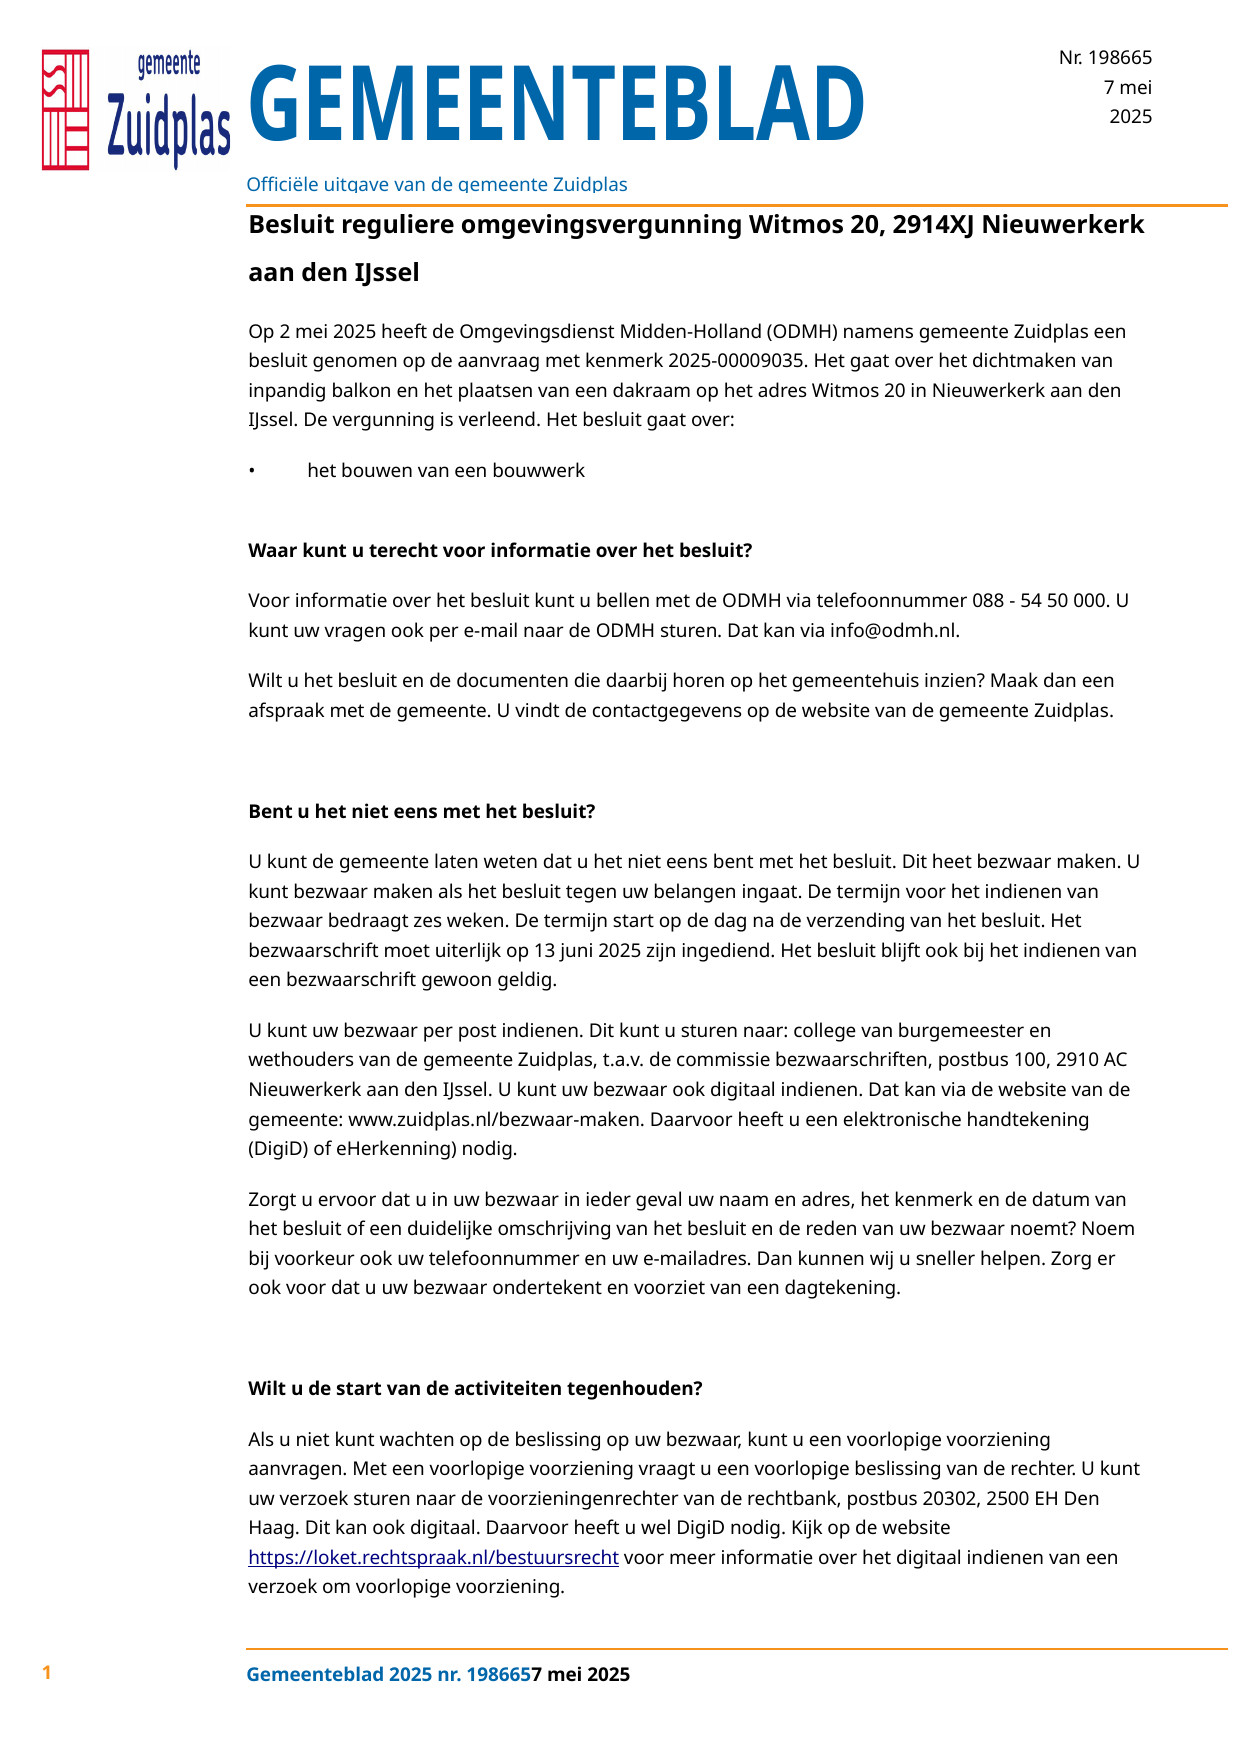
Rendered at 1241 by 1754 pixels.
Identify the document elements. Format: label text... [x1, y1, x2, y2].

text Voor informatie over het besluit kunt u bellen met de ODMH via telefoonnummer 088 - 54 50 000. U kunt uw vragen ook per e-mail naar de ODMH sturen. Dat kan via info@odmh.nl. [248, 587, 1152, 643]
text Zorgt u ervoor dat u in uw bezwaar in ieder geval uw naam en adres, het kenmerk en de datum van het besluit of een duidelijke omschrijving van het besluit en de reden van uw bezwaar noemt? Noem bij voorkeur ook uw telefoonnummer en uw e-mailadres. Dan kunnen wij u sneller helpen. Zorg er ook voor dat u uw bezwaar ondertekent en voorziet van een dagtekening. [248, 1186, 1152, 1300]
list het bouwen van een bouwwerk [248, 457, 1152, 483]
text U kunt de gemeente laten weten dat u het niet eens bent met het besluit. Dit heet bezwaar maken. U kunt bezwaar maken als het besluit tegen uw belangen ingaat. De termijn voor het indienen van bezwaar bedraagt zes weken. De termijn start op de dag na de verzending van het besluit. Het bezwaarschrift moet uiterlijk op 13 juni 2025 zijn ingediend. Het besluit blijft ook bij het indienen van een bezwaarschrift gewoon geldig. [248, 848, 1152, 992]
text Als u niet kunt wachten op de beslissing op uw bezwaar, kunt u een voorlopige voorziening aanvragen. Met een voorlopige voorziening vraagt u een voorlopige beslissing van de rechter. U kunt uw verzoek sturen naar de voorzieningenrechter van de rechtbank, postbus 20302, 2500 EH Den Haag. Dit kan ook digitaal. Daarvoor heeft u wel DigiD nodig. Kijk op de website https://loket.rechtspraak.nl/bestuursrecht voor meer informatie over het digitaal indienen van een verzoek om voorlopige voorziening. [248, 1426, 1152, 1599]
text Wilt u de start van de activiteiten tegenhouden? [248, 1375, 1152, 1401]
text Wilt u het besluit en de documenten die daarbij horen op het gemeentehuis inzien? Maak dan een afspraak met de gemeente. U vindt de contactgegevens op de website van de gemeente Zuidplas. [248, 667, 1152, 723]
text Bent u het niet eens met het besluit? [248, 798, 1152, 824]
text Waar kunt u terecht voor informatie over het besluit? [248, 537, 1152, 563]
text Op 2 mei 2025 heeft de Omgevingsdienst Midden-Holland (ODMH) namens gemeente Zuidplas een besluit genomen op de aanvraag met kenmerk 2025-00009035. Het gaat over het dichtmaken van inpandig balkon en het plaatsen van een dakraam op het adres Witmos 20 in Nieuwerkerk aan den IJssel. De vergunning is verleend. Het besluit gaat over: [248, 318, 1152, 432]
text Besluit reguliere omgevingsvergunning Witmos 20, 2914XJ Nieuwerkerk aan den IJssel [248, 207, 1152, 288]
text U kunt uw bezwaar per post indienen. Dit kunt u sturen naar: college van burgemeester en wethouders van de gemeente Zuidplas, t.a.v. de commissie bezwaarschriften, postbus 100, 2910 AC Nieuwerkerk aan den IJssel. U kunt uw bezwaar ook digitaal indienen. Dat kan via de website van de gemeente: www.zuidplas.nl/bezwaar-maken. Daarvoor heeft u een elektronische handtekening (DigiD) of eHerkenning) nodig. [248, 1017, 1152, 1161]
picture [41, 47, 231, 172]
